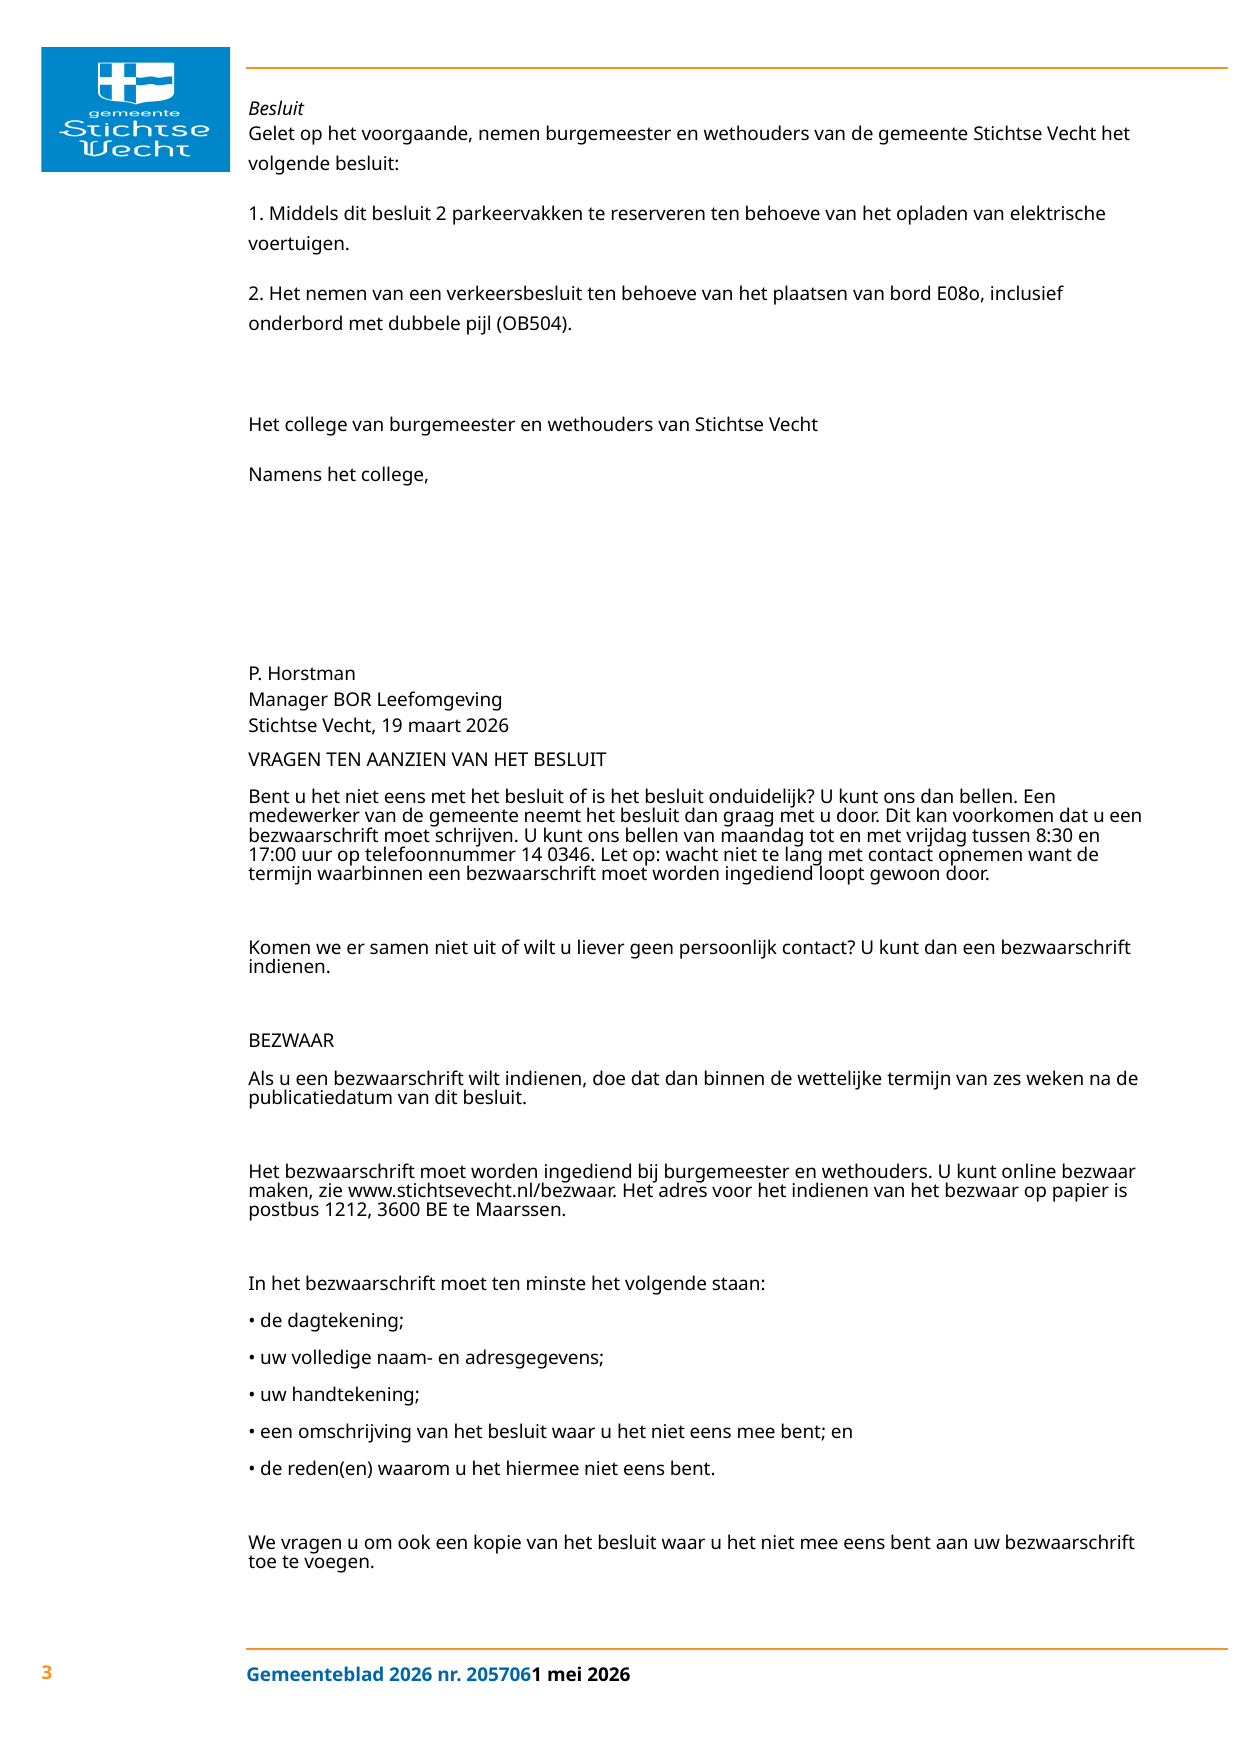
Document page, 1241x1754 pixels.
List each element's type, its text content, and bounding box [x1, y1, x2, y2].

text Het college van burgemeester en wethouders van Stichtse Vecht [248, 411, 1152, 437]
text • uw volledige naam- en adresgegevens; [248, 1349, 1152, 1368]
text • de dagtekening; [248, 1312, 1152, 1331]
text Gelet op het voorgaande, nemen burgemeester en wethouders van de gemeente Stichtse Vecht het volgende besluit: [248, 121, 1152, 176]
text P. Horstman [248, 660, 1152, 686]
text Stichtse Vecht, 19 maart 2026 [248, 712, 1152, 738]
text Bent u het niet eens met het besluit of is het besluit onduidelijk? U kunt ons dan bellen. Een medewerker van de gemeente neemt het besluit dan graag met u door. Dit kan voorkomen dat u een bezwaarschrift moet schrijven. U kunt ons bellen van maandag tot en met vrijdag tussen 8:30 en 17:00 uur op telefoonnummer 14 0346. Let op: wacht niet te lang met contact opnemen want de termijn waarbinnen een bezwaarschrift moet worden ingediend loopt gewoon door. [248, 788, 1152, 884]
picture [137, 63, 174, 103]
text BEZWAAR [248, 1032, 1152, 1052]
text 1. Middels dit besluit 2 parkeervakken te reserveren ten behoeve van het opladen van elektrische voertuigen. [248, 201, 1152, 256]
text 2. Het nemen van een verkeersbesluit ten behoeve van het plaatsen van bord E08o, inclusief onderbord met dubbele pijl (OB504). [248, 281, 1152, 336]
text VRAGEN TEN AANZIEN VAN HET BESLUIT [248, 751, 1152, 771]
text Als u een bezwaarschrift wilt indienen, doe dat dan binnen de wettelijke termijn van zes weken na de publicatiedatum van dit besluit. [248, 1069, 1152, 1108]
text Komen we er samen niet uit of wilt u liever geen persoonlijk contact? U kunt dan een bezwaarschrift indienen. [248, 939, 1152, 978]
text Namens het college, [248, 461, 1152, 487]
picture [99, 63, 135, 101]
text • uw handtekening; [248, 1386, 1152, 1405]
text Manager BOR Leefomgeving [248, 686, 1152, 712]
text Het bezwaarschrift moet worden ingediend bij burgemeester en wethouders. U kunt online bezwaar maken, zie www.stichtsevecht.nl/bezwaar. Het adres voor het indienen van het bezwaar op papier is postbus 1212, 3600 BE te Maarssen. [248, 1163, 1152, 1221]
text Besluit [248, 95, 1152, 121]
text • een omschrijving van het besluit waar u het niet eens mee bent; en [248, 1423, 1152, 1442]
text • de reden(en) waarom u het hiermee niet eens bent. [248, 1460, 1152, 1479]
text In het bezwaarschrift moet ten minste het volgende staan: [248, 1275, 1152, 1294]
text We vragen u om ook een kopie van het besluit waar u het niet mee eens bent aan uw bezwaarschrift toe te voegen. [248, 1534, 1152, 1573]
